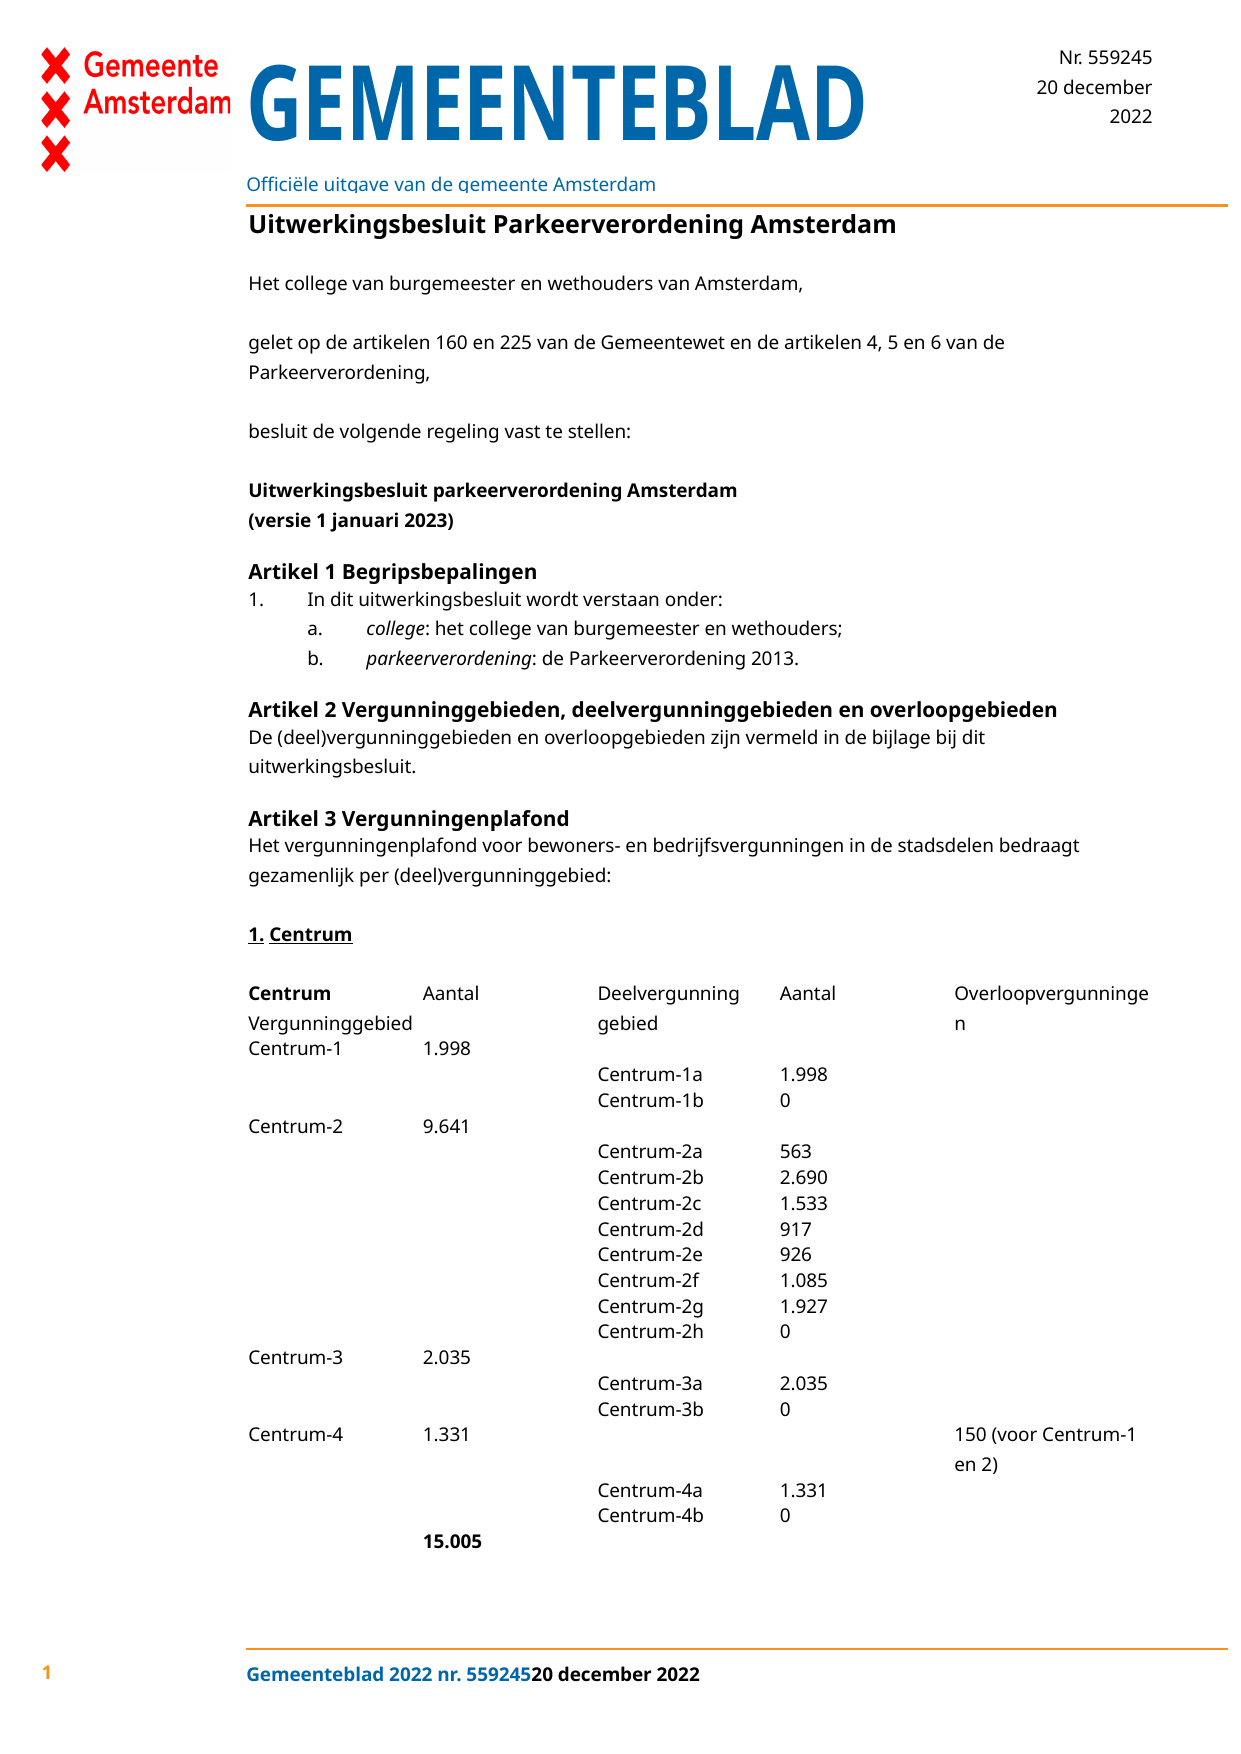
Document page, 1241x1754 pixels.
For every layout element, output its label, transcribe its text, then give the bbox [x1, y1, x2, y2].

table_cell [248, 1216, 423, 1241]
table_cell Centrum-4 [248, 1422, 423, 1477]
table_cell Centrum-1a [597, 1061, 779, 1087]
table_cell 150 (voor Centrum-1 en 2) [954, 1422, 1152, 1477]
table_cell [248, 1164, 423, 1190]
table_cell Centrum-3a [597, 1370, 779, 1396]
table_cell [423, 1477, 597, 1503]
table_cell Centrum-2f [597, 1267, 779, 1293]
table_header Centrum Vergunninggebied [248, 980, 423, 1036]
table_cell [780, 1036, 954, 1061]
text Artikel 2 Vergunninggebieden, deelvergunninggebieden en overloopgebieden [248, 695, 1152, 724]
table_cell 1.533 [780, 1190, 954, 1216]
table_cell [423, 1061, 597, 1087]
table_cell [954, 1139, 1152, 1164]
text Uitwerkingsbesluit parkeerverordening Amsterdam [248, 477, 1152, 503]
table_cell 1.998 [780, 1061, 954, 1087]
table_cell 0 [780, 1503, 954, 1528]
table_cell [954, 1319, 1152, 1344]
table_cell [248, 1503, 423, 1528]
table_cell [597, 1344, 779, 1370]
text Het vergunningenplafond voor bewoners- en bedrijfsvergunningen in de stadsdelen bedraagt gezamenlijk per (deel)vergunninggebied: [248, 832, 1152, 888]
picture [41, 47, 231, 172]
table_cell [248, 1396, 423, 1422]
table_cell [954, 1267, 1152, 1293]
list college: het college van burgemeester en wethouders; [307, 615, 1152, 641]
table_cell [423, 1267, 597, 1293]
table_cell Centrum-2c [597, 1190, 779, 1216]
text (versie 1 januari 2023) [248, 507, 1152, 533]
table_cell 2.035 [780, 1370, 954, 1396]
table_cell Centrum-3b [597, 1396, 779, 1422]
table_cell [248, 1139, 423, 1164]
table_cell [248, 1241, 423, 1267]
table_cell [780, 1113, 954, 1138]
text 1. Centrum [248, 921, 1152, 947]
table_header Overloopvergunningen [954, 980, 1152, 1036]
table_cell [954, 1293, 1152, 1319]
table_cell Centrum-2a [597, 1139, 779, 1164]
table_cell [423, 1503, 597, 1528]
table_cell [248, 1528, 423, 1554]
table_cell [423, 1139, 597, 1164]
text Artikel 1 Begripsbepalingen [248, 557, 1152, 586]
table_cell [780, 1344, 954, 1370]
table_header Deelvergunning gebied [597, 980, 779, 1036]
table_cell Centrum-4b [597, 1503, 779, 1528]
text De (deel)vergunninggebieden en overloopgebieden zijn vermeld in de bijlage bij dit uitwerkingsbesluit. [248, 724, 1152, 779]
text Het college van burgemeester en wethouders van Amsterdam, [248, 270, 1152, 296]
table_cell 0 [780, 1396, 954, 1422]
table_cell Centrum-4a [597, 1477, 779, 1503]
table_cell 0 [780, 1319, 954, 1344]
text besluit de volgende regeling vast te stellen: [248, 418, 1152, 444]
table_cell [248, 1319, 423, 1344]
table_cell [954, 1528, 1152, 1554]
table_cell [597, 1113, 779, 1138]
table_cell [248, 1293, 423, 1319]
text Uitwerkingsbesluit Parkeerverordening Amsterdam [248, 207, 1152, 241]
table_cell [423, 1164, 597, 1190]
table_cell [597, 1528, 779, 1554]
table_cell [423, 1293, 597, 1319]
table_cell [780, 1528, 954, 1554]
table_cell [954, 1503, 1152, 1528]
table_cell [423, 1216, 597, 1241]
table_cell [954, 1344, 1152, 1370]
text Artikel 3 Vergunningenplafond [248, 804, 1152, 832]
table_cell 2.035 [423, 1344, 597, 1370]
table_cell [954, 1087, 1152, 1113]
table_cell 15.005 [423, 1528, 597, 1554]
table_cell [597, 1036, 779, 1061]
table_cell [954, 1036, 1152, 1061]
table_cell 926 [780, 1241, 954, 1267]
list In dit uitwerkingsbesluit wordt verstaan onder: [248, 586, 1152, 612]
table_cell [954, 1061, 1152, 1087]
table_cell [423, 1190, 597, 1216]
table_cell [248, 1061, 423, 1087]
text gelet op de artikelen 160 en 225 van de Gemeentewet en de artikelen 4, 5 en 6 van de Parkeerverordening, [248, 329, 1152, 385]
table_cell [423, 1087, 597, 1113]
table_cell [954, 1216, 1152, 1241]
table_cell Centrum-2h [597, 1319, 779, 1344]
table_cell [423, 1319, 597, 1344]
table_cell [954, 1113, 1152, 1138]
table_cell [954, 1241, 1152, 1267]
table_cell 2.690 [780, 1164, 954, 1190]
table_cell [954, 1477, 1152, 1503]
table_cell [954, 1370, 1152, 1396]
table_cell 0 [780, 1087, 954, 1113]
table_cell 1.331 [423, 1422, 597, 1477]
table_cell [423, 1241, 597, 1267]
table_cell [248, 1477, 423, 1503]
table_cell 563 [780, 1139, 954, 1164]
list parkeerverordening: de Parkeerverordening 2013. [307, 645, 1152, 671]
table_cell Centrum-2 [248, 1113, 423, 1138]
table_cell [248, 1370, 423, 1396]
table_cell Centrum-1b [597, 1087, 779, 1113]
table_cell 9.641 [423, 1113, 597, 1138]
table_cell 1.927 [780, 1293, 954, 1319]
table_cell [954, 1396, 1152, 1422]
table_cell [597, 1422, 779, 1477]
table_cell [423, 1370, 597, 1396]
table_cell [954, 1164, 1152, 1190]
table_cell Centrum-2g [597, 1293, 779, 1319]
table_cell 1.085 [780, 1267, 954, 1293]
table_cell Centrum-2e [597, 1241, 779, 1267]
table_cell [954, 1190, 1152, 1216]
table_header Aantal [780, 980, 954, 1036]
table_cell [248, 1087, 423, 1113]
table_cell [423, 1396, 597, 1422]
table_header Aantal [423, 980, 597, 1036]
table_cell Centrum-2b [597, 1164, 779, 1190]
table_cell [248, 1190, 423, 1216]
table_cell 1.331 [780, 1477, 954, 1503]
table_cell [780, 1422, 954, 1477]
table_cell Centrum-2d [597, 1216, 779, 1241]
table_cell [248, 1267, 423, 1293]
table_cell Centrum-1 [248, 1036, 423, 1061]
table_cell 917 [780, 1216, 954, 1241]
table_cell 1.998 [423, 1036, 597, 1061]
table_cell Centrum-3 [248, 1344, 423, 1370]
